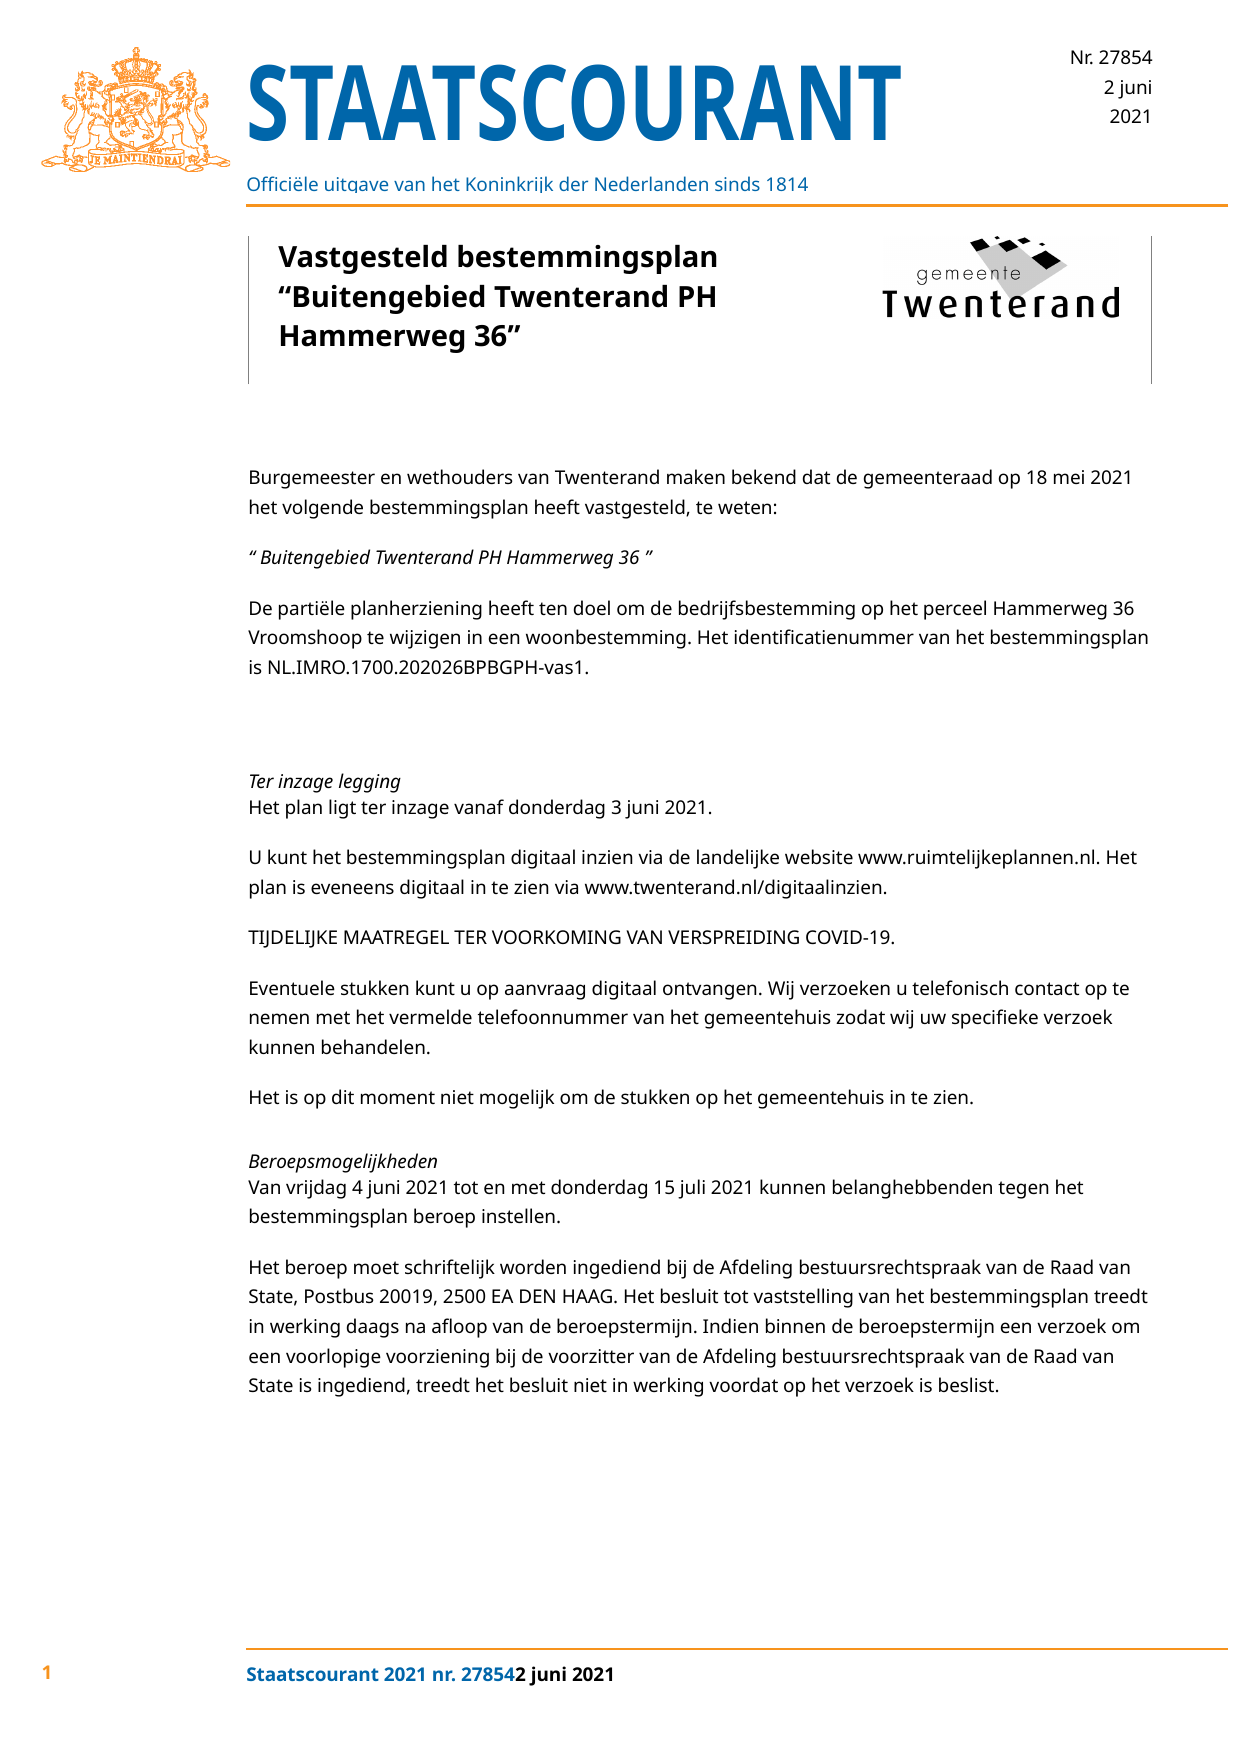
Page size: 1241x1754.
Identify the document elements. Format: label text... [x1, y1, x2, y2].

text De partiële planherziening heeft ten doel om de bedrijfsbestemming op het perceel Hammerweg 36 Vroomshoop te wijzigen in een woonbestemming. Het identificatienummer van het bestemmingsplan is NL.IMRO.1700.202026BPBGPH-vas1. [248, 595, 1152, 680]
text Burgemeester en wethouders van Twenterand maken bekend dat de gemeenteraad op 18 mei 2021 het volgende bestemmingsplan heeft vastgesteld, te weten: [248, 464, 1152, 520]
text U kunt het bestemmingsplan digitaal inzien via de landelijke website www.ruimtelijkeplannen.nl. Het plan is eveneens digitaal in te zien via www.twenterand.nl/digitaalinzien. [248, 844, 1152, 900]
text Het plan ligt ter inzage vanaf donderdag 3 juni 2021. [248, 794, 1152, 820]
text Eventuele stukken kunt u op aanvraag digitaal ontvangen. Wij verzoeken u telefonisch contact op te nemen met het vermelde telefoonnummer van het gemeentehuis zodat wij uw specifieke verzoek kunnen behandelen. [248, 975, 1152, 1060]
text “ Buitengebied Twenterand PH Hammerweg 36 ” [248, 544, 1152, 570]
text Beroepsmogelijkheden [248, 1148, 1152, 1174]
text TIJDELIJKE MAATREGEL TER VOORKOMING VAN VERSPREIDING COVID-19. [248, 924, 1152, 950]
picture [41, 47, 231, 172]
text Ter inzage legging [248, 768, 1152, 794]
text Het beroep moet schriftelijk worden ingediend bij de Afdeling bestuursrechtspraak van de Raad van State, Postbus 20019, 2500 EA DEN HAAG. Het besluit tot vaststelling van het bestemmingsplan treedt in werking daags na afloop van de beroepstermijn. Indien binnen de beroepstermijn een verzoek om een voorlopige voorziening bij de voorzitter van de Afdeling bestuursrechtspraak van de Raad van State is ingediend, treedt het besluit niet in werking voordat op het verzoek is beslist. [248, 1254, 1152, 1398]
text Van vrijdag 4 juni 2021 tot en met donderdag 15 juli 2021 kunnen belanghebbenden tegen het bestemmingsplan beroep instellen. [248, 1174, 1152, 1229]
table_header [850, 236, 1151, 384]
picture [882, 236, 1119, 319]
table_header Vastgesteld bestemmingsplan “Buitengebied Twenterand PH Hammerweg 36” [249, 236, 850, 384]
text Het is op dit moment niet mogelijk om de stukken op het gemeentehuis in te zien. [248, 1084, 1152, 1110]
